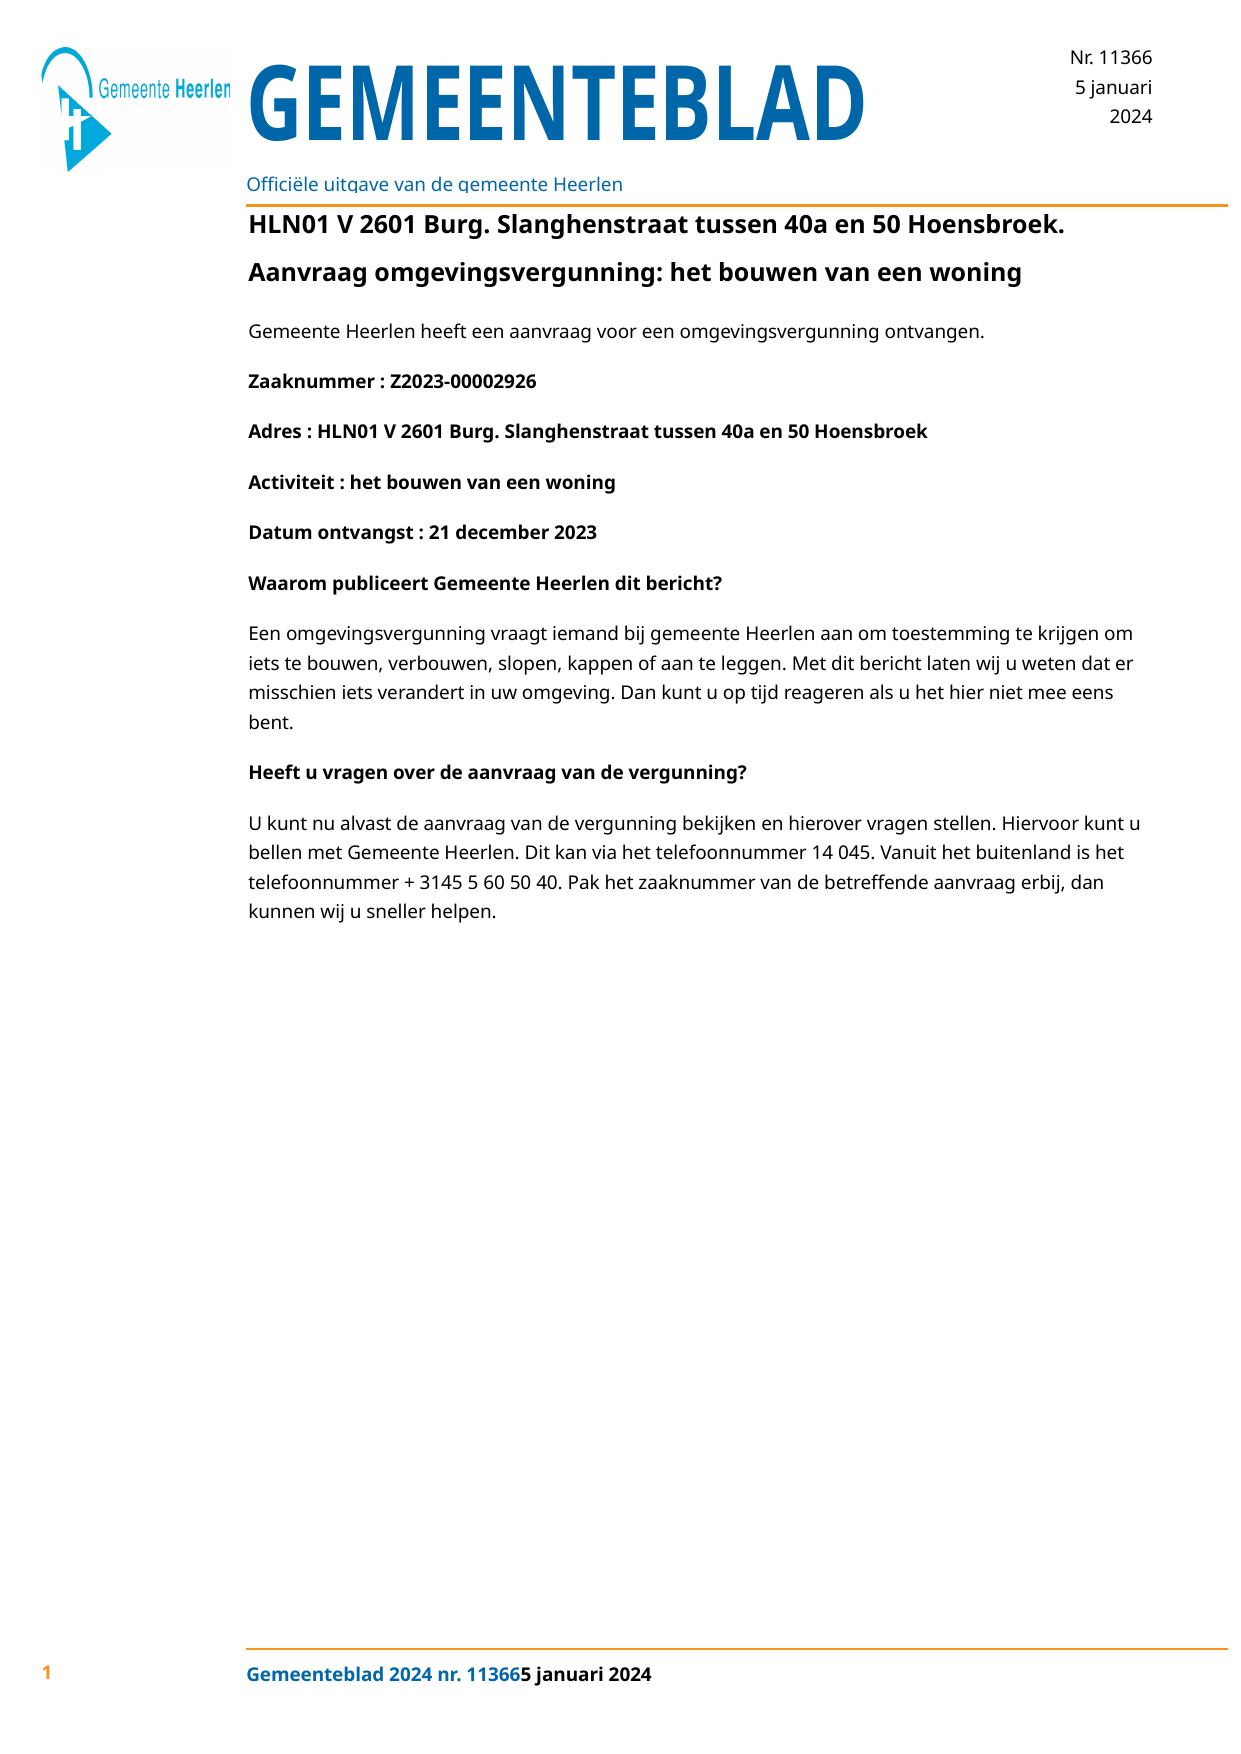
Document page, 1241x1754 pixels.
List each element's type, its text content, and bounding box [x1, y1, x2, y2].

text Een omgevingsvergunning vraagt iemand bij gemeente Heerlen aan om toestemming te krijgen om iets te bouwen, verbouwen, slopen, kappen of aan te leggen. Met dit bericht laten wij u weten dat er misschien iets verandert in uw omgeving. Dan kunt u op tijd reageren als u het hier niet mee eens bent. [248, 620, 1152, 735]
text Adres : HLN01 V 2601 Burg. Slanghenstraat tussen 40a en 50 Hoensbroek [248, 419, 1152, 444]
text Activiteit : het bouwen van een woning [248, 469, 1152, 495]
text Heeft u vragen over de aanvraag van de vergunning? [248, 759, 1152, 785]
text Datum ontvangst : 21 december 2023 [248, 519, 1152, 545]
text Waarom publiceert Gemeente Heerlen dit bericht? [248, 570, 1152, 596]
text Gemeente Heerlen heeft een aanvraag voor een omgevingsvergunning ontvangen. [248, 318, 1152, 344]
picture [41, 47, 59, 70]
text HLN01 V 2601 Burg. Slanghenstraat tussen 40a en 50 Hoensbroek. Aanvraag omgevingsvergunning: het bouwen van een woning [248, 207, 1152, 288]
text Zaaknummer : Z2023-00002926 [248, 368, 1152, 394]
picture [41, 47, 231, 172]
text U kunt nu alvast de aanvraag van de vergunning bekijken en hierover vragen stellen. Hiervoor kunt u bellen met Gemeente Heerlen. Dit kan via het telefoonnummer 14 045. Vanuit het buitenland is het telefoonnummer + 3145 5 60 50 40. Pak het zaaknummer van de betreffende aanvraag erbij, dan kunnen wij u sneller helpen. [248, 810, 1152, 924]
